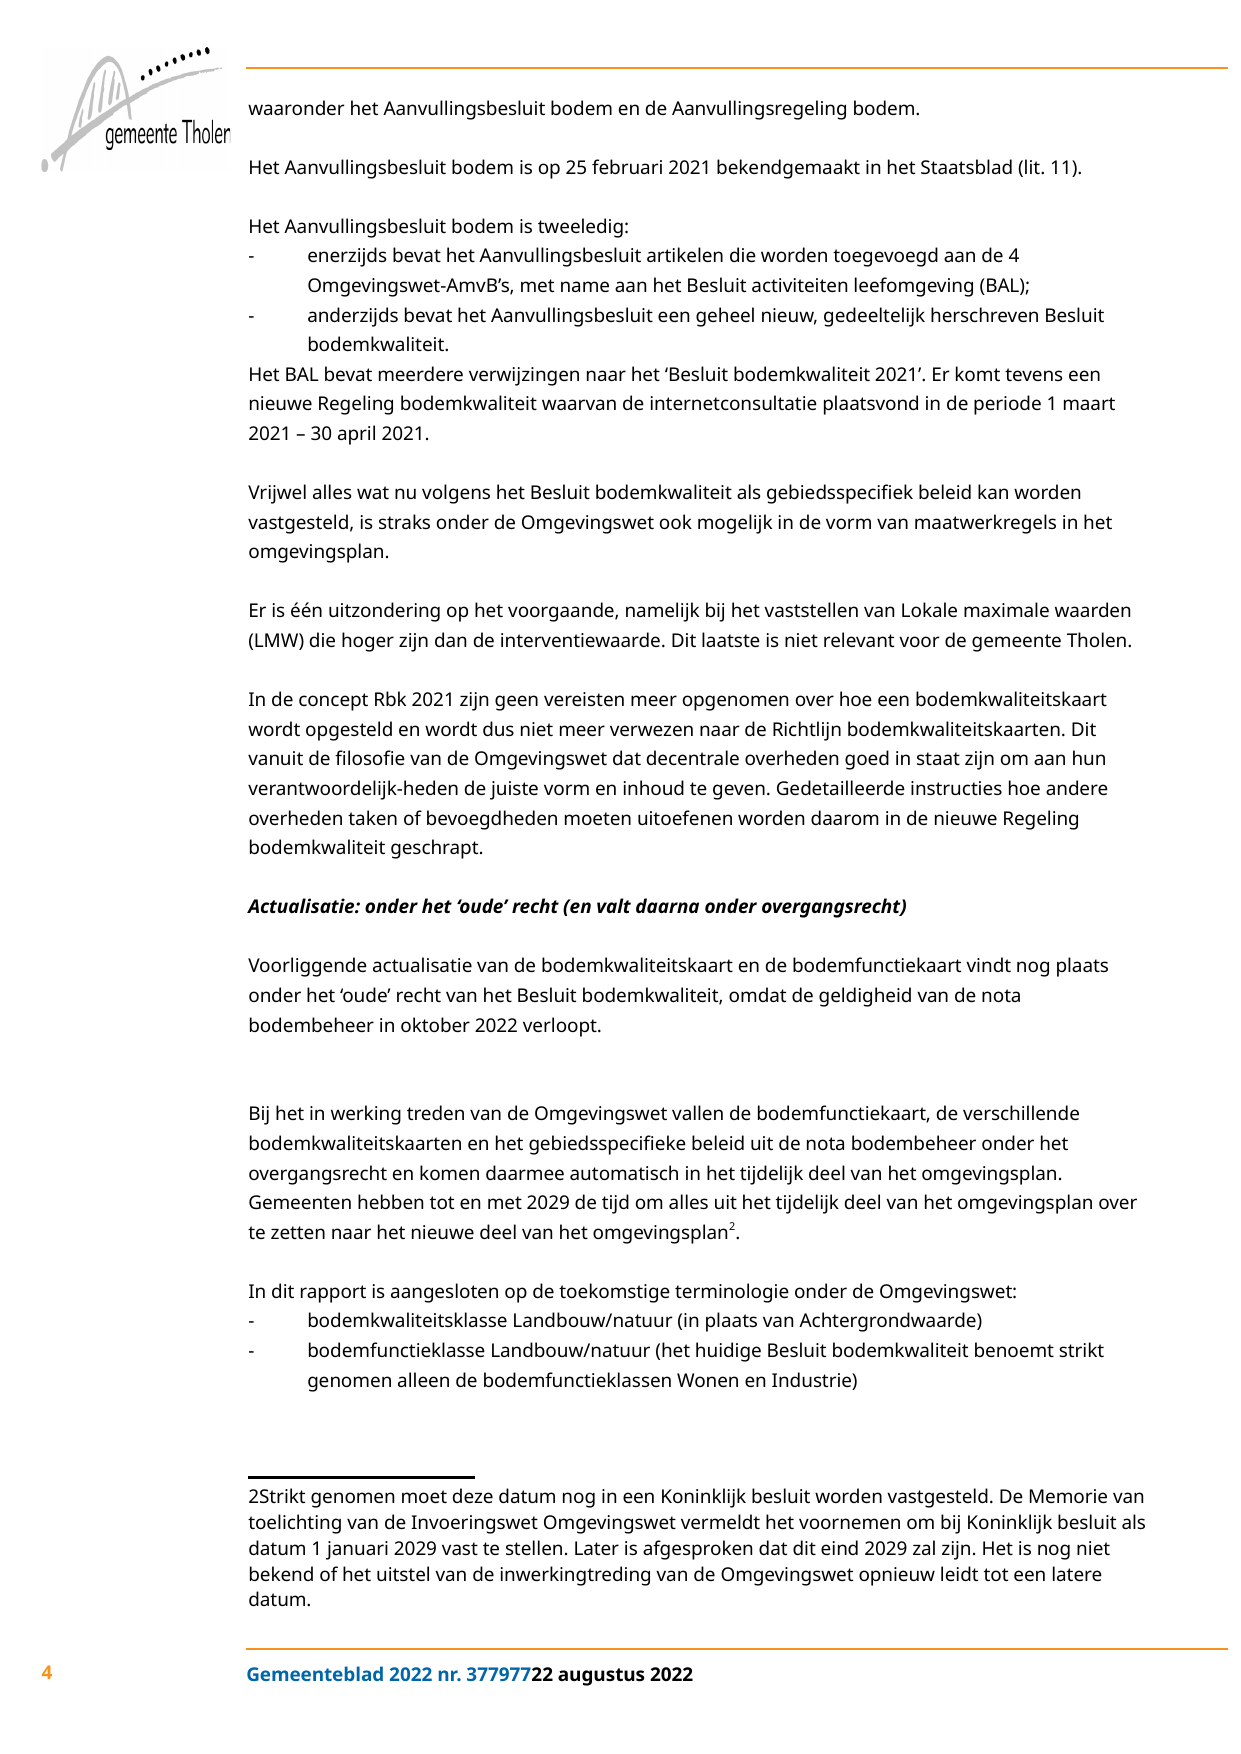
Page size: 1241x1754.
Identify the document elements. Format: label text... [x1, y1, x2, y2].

list anderzijds bevat het Aanvullingsbesluit een geheel nieuw, gedeeltelijk herschreven Besluit bodemkwaliteit. [248, 302, 1152, 357]
picture [41, 47, 231, 172]
list bodemkwaliteitsklasse Landbouw/natuur (in plaats van Achtergrondwaarde) [248, 1308, 1152, 1333]
list enerzijds bevat het Aanvullingsbesluit artikelen die worden toegevoegd aan de 4 Omgevingswet-AmvB’s, met name aan het Besluit activiteiten leefomgeving (BAL); [248, 243, 1152, 298]
text In de concept Rbk 2021 zijn geen vereisten meer opgenomen over hoe een bodemkwaliteitskaart wordt opgesteld en wordt dus niet meer verwezen naar de Richtlijn bodemkwaliteitskaarten. Dit vanuit de filosofie van de Omgevingswet dat decentrale overheden goed in staat zijn om aan hun verantwoordelijk-heden de juiste vorm en inhoud te geven. Gedetailleerde instructies hoe andere overheden taken of bevoegdheden moeten uitoefenen worden daarom in de nieuwe Regeling bodemkwaliteit geschrapt. [248, 686, 1152, 860]
text Er is één uitzondering op het voorgaande, namelijk bij het vaststellen van Lokale maximale waarden (LMW) die hoger zijn dan de interventiewaarde. Dit laatste is niet relevant voor de gemeente Tholen. [248, 598, 1152, 653]
text Bij het in werking treden van de Omgevingswet vallen de bodemfunctiekaart, de verschillende bodemkwaliteitskaarten en het gebiedsspecifieke beleid uit de nota bodembeheer onder het overgangsrecht en komen daarmee automatisch in het tijdelijk deel van het omgevingsplan. Gemeenten hebben tot en met 2029 de tijd om alles uit het tijdelijk deel van het omgevingsplan over te zetten naar het nieuwe deel van het omgevingsplan. [248, 1101, 1152, 1245]
text Het Aanvullingsbesluit bodem is op 25 februari 2021 bekendgemaakt in het Staatsblad (lit. 11). [248, 154, 1152, 180]
text In dit rapport is aangesloten op de toekomstige terminologie onder de Omgevingswet: [248, 1278, 1152, 1304]
text Het Aanvullingsbesluit bodem is tweeledig: [248, 213, 1152, 239]
text Strikt genomen moet deze datum nog in een Koninklijk besluit worden vastgesteld. De Memorie van toelichting van de Invoeringswet Omgevingswet vermeldt het voornemen om bij Koninklijk besluit als datum 1 januari 2029 vast te stellen. Later is afgesproken dat dit eind 2029 zal zijn. Het is nog niet bekend of het uitstel van de inwerkingtreding van de Omgevingswet opnieuw leidt tot een latere datum. [248, 1483, 1152, 1612]
text Vrijwel alles wat nu volgens het Besluit bodemkwaliteit als gebiedsspecifiek beleid kan worden vastgesteld, is straks onder de Omgevingswet ook mogelijk in de vorm van maatwerkregels in het omgevingsplan. [248, 479, 1152, 564]
text Voorliggende actualisatie van de bodemkwaliteitskaart en de bodemfunctiekaart vindt nog plaats onder het ‘oude’ recht van het Besluit bodemkwaliteit, omdat de geldigheid van de nota bodembeheer in oktober 2022 verloopt. [248, 953, 1152, 1038]
text Actualisatie: onder het ‘oude’ recht (en valt daarna onder overgangsrecht) [248, 893, 1152, 919]
list bodemfunctieklasse Landbouw/natuur (het huidige Besluit bodemkwaliteit benoemt strikt genomen alleen de bodemfunctieklassen Wonen en Industrie) [248, 1337, 1152, 1393]
text waaronder het Aanvullingsbesluit bodem en de Aanvullingsregeling bodem. [248, 95, 1152, 121]
text Het BAL bevat meerdere verwijzingen naar het ‘Besluit bodemkwaliteit 2021’. Er komt tevens een nieuwe Regeling bodemkwaliteit waarvan de internetconsultatie plaatsvond in de periode 1 maart 2021 – 30 april 2021. [248, 361, 1152, 446]
